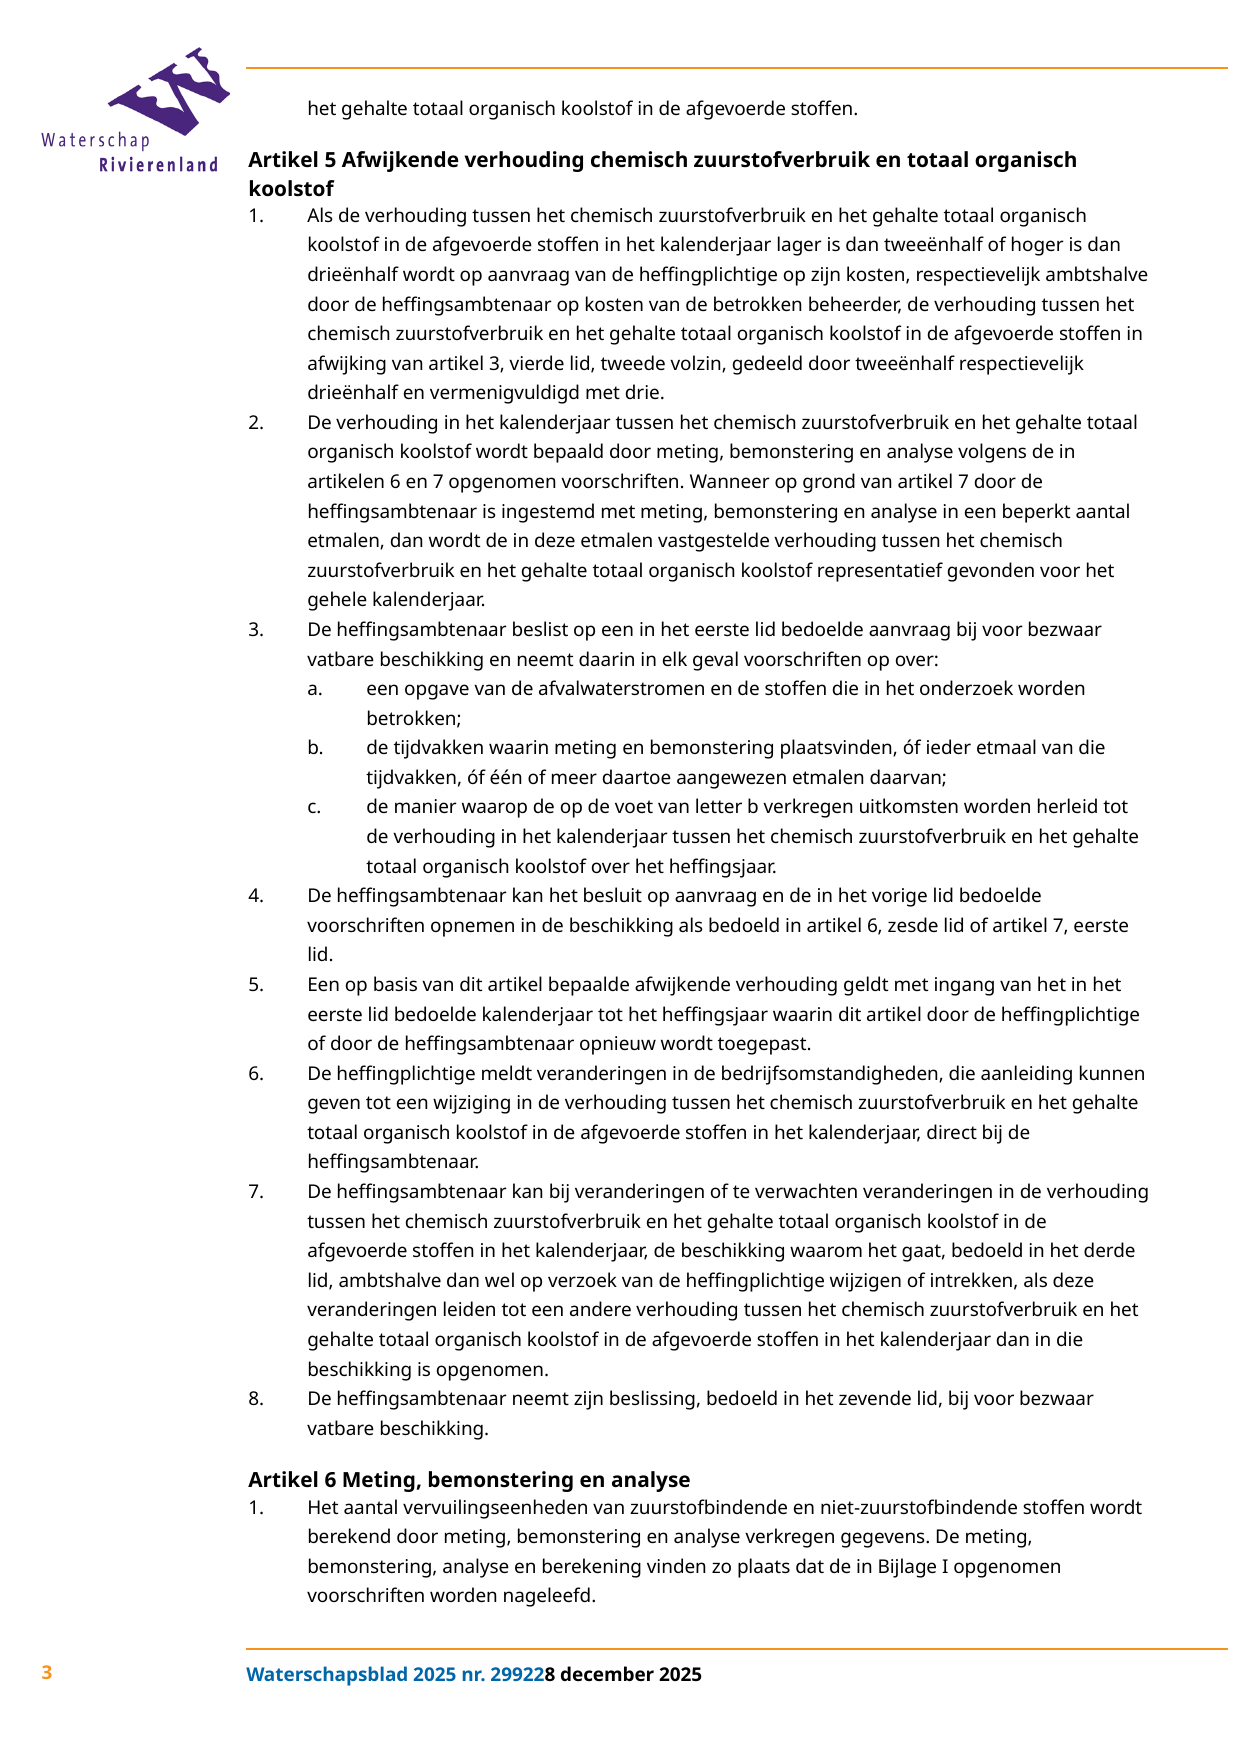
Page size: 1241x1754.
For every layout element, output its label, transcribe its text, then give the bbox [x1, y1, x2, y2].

text Artikel 5 Afwijkende verhouding chemisch zuurstofverbruik en totaal organisch koolstof [248, 145, 1152, 202]
list Als de verhouding tussen het chemisch zuurstofverbruik en het gehalte totaal organisch koolstof in de afgevoerde stoffen in het kalenderjaar lager is dan tweeënhalf of hoger is dan drieënhalf wordt op aanvraag van de heffingplichtige op zijn kosten, respectievelijk ambtshalve door de heffingsambtenaar op kosten van de betrokken beheerder, de verhouding tussen het chemisch zuurstofverbruik en het gehalte totaal organisch koolstof in de afgevoerde stoffen in afwijking van artikel 3, vierde lid, tweede volzin, gedeeld door tweeënhalf respectievelijk drieënhalf en vermenigvuldigd met drie. [248, 202, 1152, 405]
list De heffingplichtige meldt veranderingen in de bedrijfsomstandigheden, die aanleiding kunnen geven tot een wijziging in de verhouding tussen het chemisch zuurstofverbruik en het gehalte totaal organisch koolstof in de afgevoerde stoffen in het kalenderjaar, direct bij de heffingsambtenaar. [248, 1060, 1152, 1174]
list de manier waarop de op de voet van letter b verkregen uitkomsten worden herleid tot de verhouding in het kalenderjaar tussen het chemisch zuurstofverbruik en het gehalte totaal organisch koolstof over het heffingsjaar. [307, 794, 1152, 879]
list De heffingsambtenaar neemt zijn beslissing, bedoeld in het zevende lid, bij voor bezwaar vatbare beschikking. [248, 1385, 1152, 1441]
list het gehalte totaal organisch koolstof in de afgevoerde stoffen. [248, 95, 1152, 121]
list Het aantal vervuilingseenheden van zuurstofbindende en niet-zuurstofbindende stoffen wordt berekend door meting, bemonstering en analyse verkregen gegevens. De meting, bemonstering, analyse en berekening vinden zo plaats dat de in Bijlage I opgenomen voorschriften worden nageleefd. [248, 1494, 1152, 1608]
list een opgave van de afvalwaterstromen en de stoffen die in het onderzoek worden betrokken; [307, 675, 1152, 731]
list Een op basis van dit artikel bepaalde afwijkende verhouding geldt met ingang van het in het eerste lid bedoelde kalenderjaar tot het heffingsjaar waarin dit artikel door de heffingplichtige of door de heffingsambtenaar opnieuw wordt toegepast. [248, 971, 1152, 1056]
list De heffingsambtenaar kan het besluit op aanvraag en de in het vorige lid bedoelde voorschriften opnemen in de beschikking als bedoeld in artikel 6, zesde lid of artikel 7, eerste lid. [248, 882, 1152, 967]
picture [41, 47, 231, 172]
list De heffingsambtenaar beslist op een in het eerste lid bedoelde aanvraag bij voor bezwaar vatbare beschikking en neemt daarin in elk geval voorschriften op over: [248, 616, 1152, 672]
list De verhouding in het kalenderjaar tussen het chemisch zuurstofverbruik en het gehalte totaal organisch koolstof wordt bepaald door meting, bemonstering en analyse volgens de in artikelen 6 en 7 opgenomen voorschriften. Wanneer op grond van artikel 7 door de heffingsambtenaar is ingestemd met meting, bemonstering en analyse in een beperkt aantal etmalen, dan wordt de in deze etmalen vastgestelde verhouding tussen het chemisch zuurstofverbruik en het gehalte totaal organisch koolstof representatief gevonden voor het gehele kalenderjaar. [248, 409, 1152, 612]
list de tijdvakken waarin meting en bemonstering plaatsvinden, óf ieder etmaal van die tijdvakken, óf één of meer daartoe aangewezen etmalen daarvan; [307, 734, 1152, 790]
text Artikel 6 Meting, bemonstering en analyse [248, 1465, 1152, 1494]
list De heffingsambtenaar kan bij veranderingen of te verwachten veranderingen in de verhouding tussen het chemisch zuurstofverbruik en het gehalte totaal organisch koolstof in de afgevoerde stoffen in het kalenderjaar, de beschikking waarom het gaat, bedoeld in het derde lid, ambtshalve dan wel op verzoek van de heffingplichtige wijzigen of intrekken, als deze veranderingen leiden tot een andere verhouding tussen het chemisch zuurstofverbruik en het gehalte totaal organisch koolstof in de afgevoerde stoffen in het kalenderjaar dan in die beschikking is opgenomen. [248, 1178, 1152, 1382]
